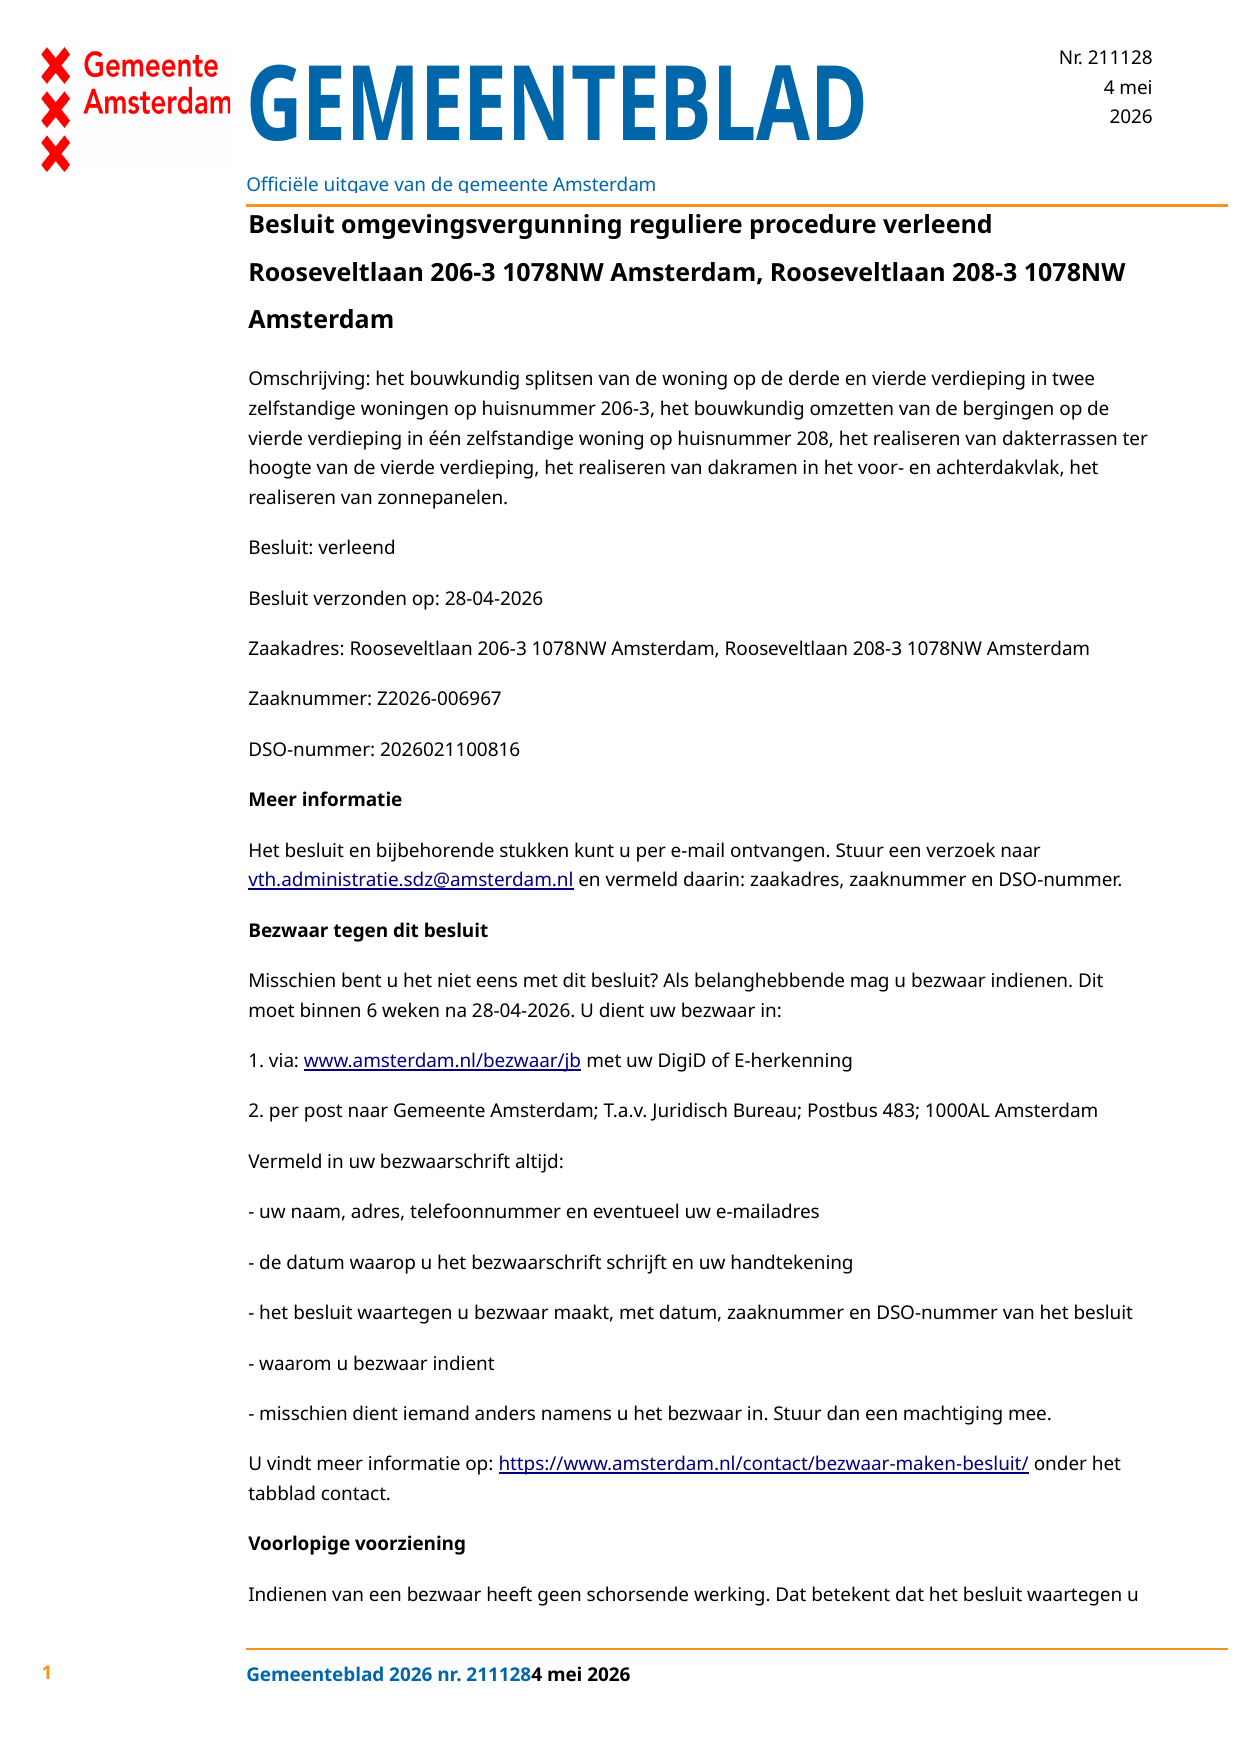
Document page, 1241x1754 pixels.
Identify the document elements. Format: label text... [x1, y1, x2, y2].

picture [41, 47, 231, 172]
text Besluit omgevingsvergunning reguliere procedure verleend Rooseveltlaan 206-3 1078NW Amsterdam, Rooseveltlaan 208-3 1078NW Amsterdam [248, 207, 1152, 336]
text Het besluit en bijbehorende stukken kunt u per e-mail ontvangen. Stuur een verzoek naar vth.administratie.sdz@amsterdam.nl en vermeld daarin: zaakadres, zaaknummer en DSO-nummer. [248, 837, 1152, 892]
text Misschien bent u het niet eens met dit besluit? Als belanghebbende mag u bezwaar indienen. Dit moet binnen 6 weken na 28-04-2026. U dient uw bezwaar in: [248, 967, 1152, 1022]
text - uw naam, adres, telefoonnummer en eventueel uw e-mailadres [248, 1198, 1152, 1224]
text Meer informatie [248, 786, 1152, 812]
text Indienen van een bezwaar heeft geen schorsende werking. Dat betekent dat het besluit waartegen u [248, 1581, 1152, 1607]
text - het besluit waartegen u bezwaar maakt, met datum, zaaknummer en DSO-nummer van het besluit [248, 1299, 1152, 1325]
text Zaaknummer: Z2026-006967 [248, 686, 1152, 711]
text Vermeld in uw bezwaarschrift altijd: [248, 1148, 1152, 1174]
text Voorlopige voorziening [248, 1531, 1152, 1556]
text - misschien dient iemand anders namens u het bezwaar in. Stuur dan een machtiging mee. [248, 1400, 1152, 1426]
text Bezwaar tegen dit besluit [248, 917, 1152, 942]
text 2. per post naar Gemeente Amsterdam; T.a.v. Juridisch Bureau; Postbus 483; 1000AL Amsterdam [248, 1098, 1152, 1123]
text - waarom u bezwaar indient [248, 1350, 1152, 1375]
text 1. via: www.amsterdam.nl/bezwaar/jb met uw DigiD of E-herkenning [248, 1047, 1152, 1073]
text U vindt meer informatie op: https://www.amsterdam.nl/contact/bezwaar-maken-besluit/ onder het tabblad contact. [248, 1451, 1152, 1506]
text DSO-nummer: 2026021100816 [248, 736, 1152, 762]
text Besluit: verleend [248, 534, 1152, 560]
text Besluit verzonden op: 28-04-2026 [248, 585, 1152, 610]
text Omschrijving: het bouwkundig splitsen van de woning op de derde en vierde verdieping in twee zelfstandige woningen op huisnummer 206-3, het bouwkundig omzetten van de bergingen op de vierde verdieping in één zelfstandige woning op huisnummer 208, het realiseren van dakterrassen ter hoogte van de vierde verdieping, het realiseren van dakramen in het voor- en achterdakvlak, het realiseren van zonnepanelen. [248, 366, 1152, 509]
text - de datum waarop u het bezwaarschrift schrijft en uw handtekening [248, 1249, 1152, 1274]
text Zaakadres: Rooseveltlaan 206-3 1078NW Amsterdam, Rooseveltlaan 208-3 1078NW Amsterdam [248, 635, 1152, 661]
